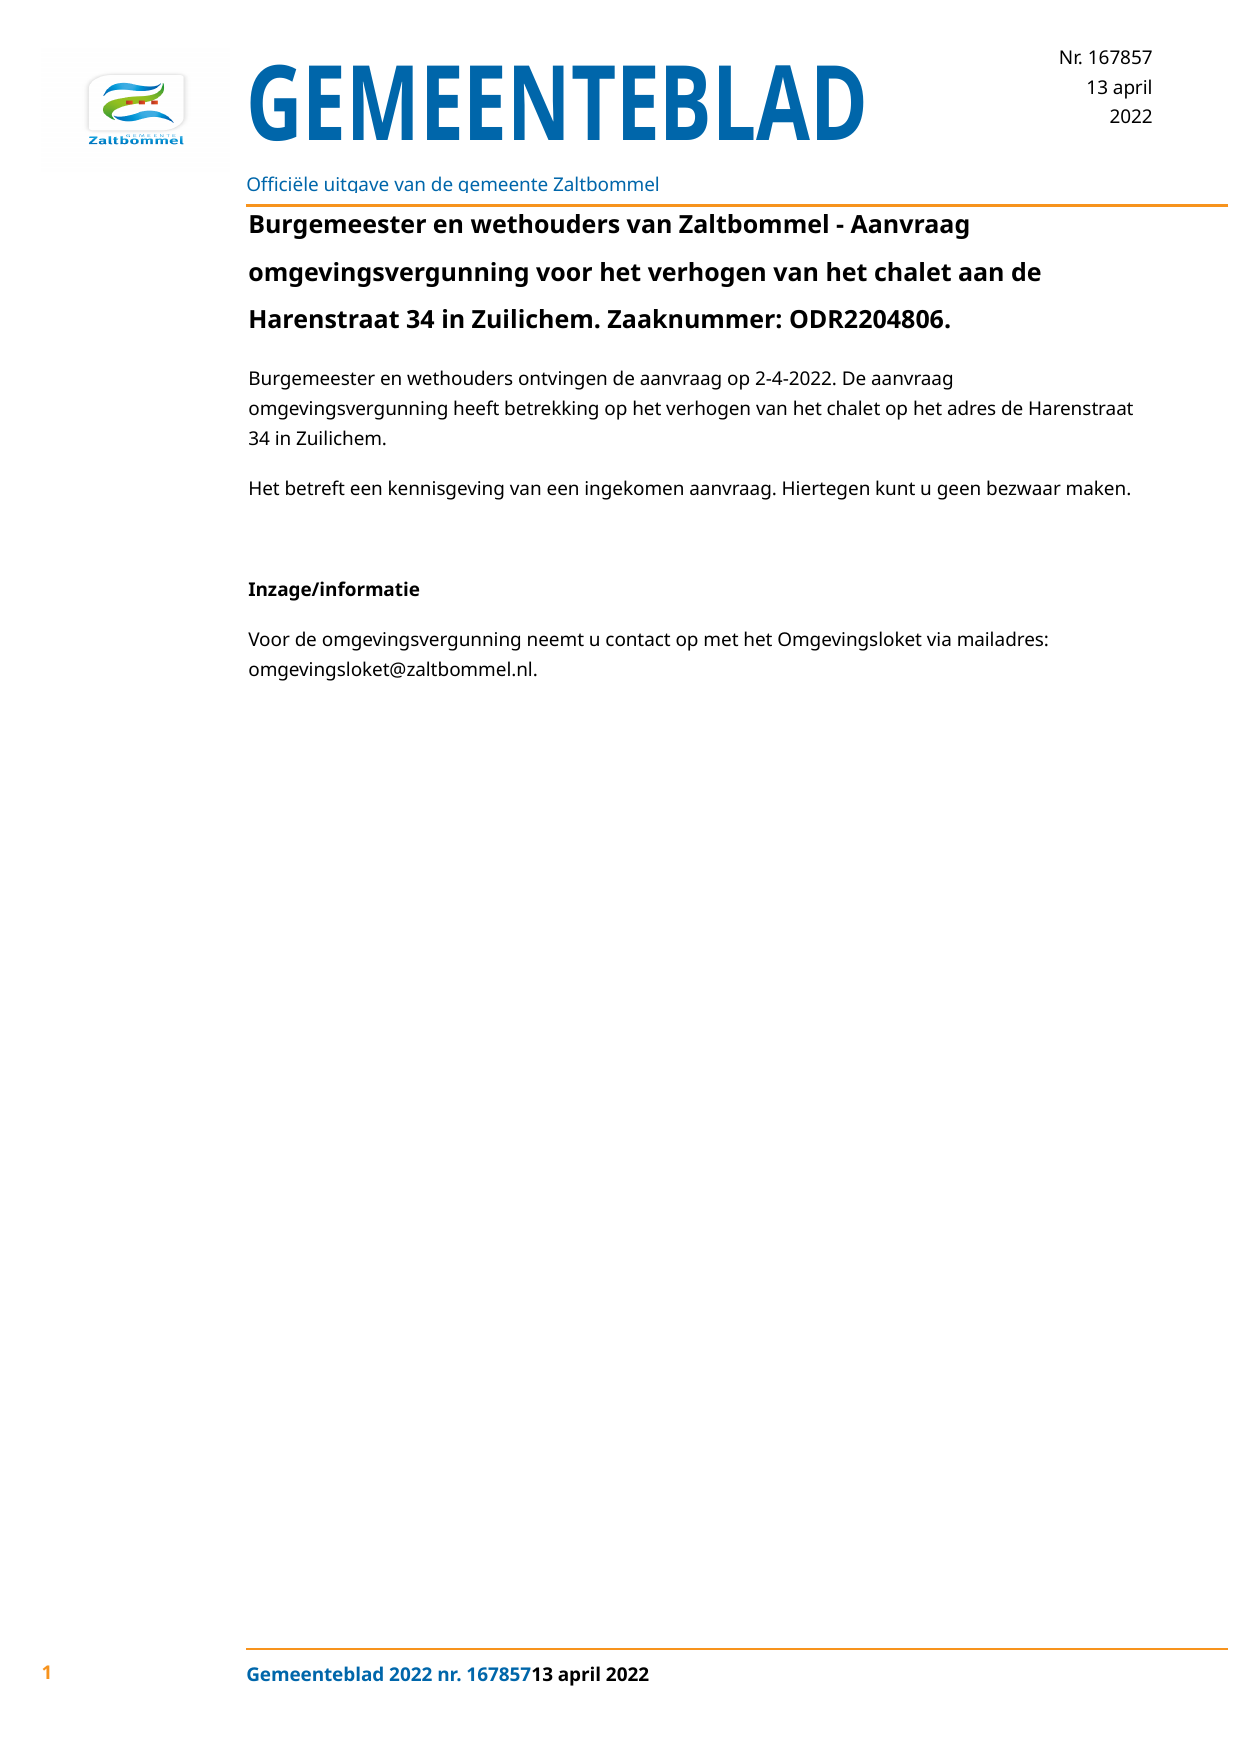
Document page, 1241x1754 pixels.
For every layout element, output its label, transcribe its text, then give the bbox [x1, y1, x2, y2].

text Inzage/informatie [248, 576, 1152, 602]
text Burgemeester en wethouders van Zaltbommel - Aanvraag omgevingsvergunning voor het verhogen van het chalet aan de Harenstraat 34 in Zuilichem. Zaaknummer: ODR2204806. [248, 207, 1152, 336]
text Het betreft een kennisgeving van een ingekomen aanvraag. Hiertegen kunt u geen bezwaar maken. [248, 475, 1152, 501]
text Burgemeester en wethouders ontvingen de aanvraag op 2-4-2022. De aanvraag omgevingsvergunning heeft betrekking op het verhogen van het chalet op het adres de Harenstraat 34 in Zuilichem. [248, 366, 1152, 450]
text Voor de omgevingsvergunning neemt u contact op met het Omgevingsloket via mailadres: omgevingsloket@zaltbommel.nl. [248, 626, 1152, 682]
picture [41, 47, 231, 172]
